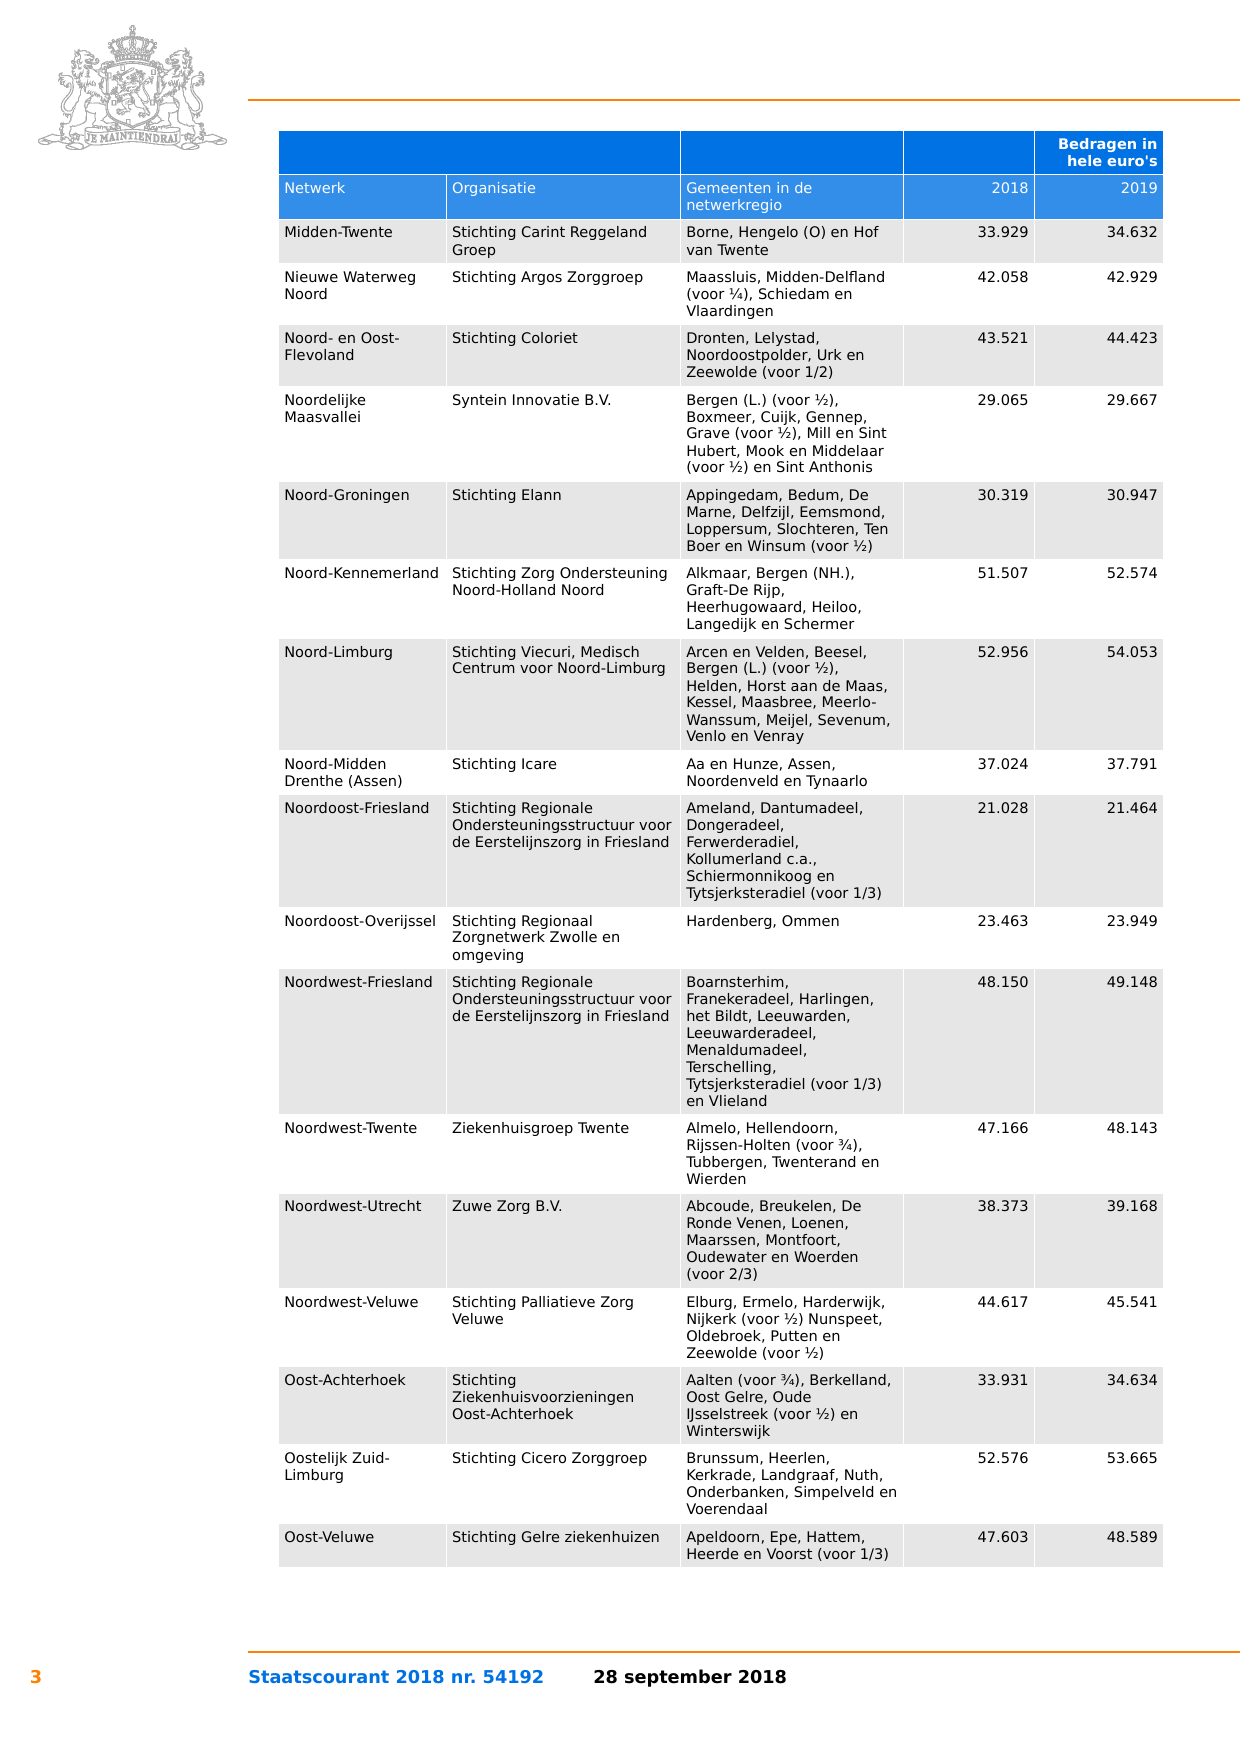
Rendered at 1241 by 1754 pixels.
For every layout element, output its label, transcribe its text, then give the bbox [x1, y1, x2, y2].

table_cell 48.150 [904, 969, 1034, 1114]
table_cell Bergen (L.) (voor ½), Boxmeer, Cuijk, Gennep, Grave (voor ½), Mill en Sint Hubert, Mook en Middelaar (voor ½) en Sint Anthonis [681, 387, 903, 481]
table_cell Appingedam, Bedum, De Marne, Delfzijl, Eemsmond, Loppersum, Slochteren, Ten Boer en Winsum (voor ½) [681, 482, 903, 559]
table_cell 37.791 [1035, 751, 1163, 794]
table_cell Oost-Veluwe [279, 1524, 446, 1567]
table_cell 53.665 [1035, 1446, 1163, 1523]
table_cell Apeldoorn, Epe, Hattem, Heerde en Voorst (voor 1/3) [681, 1524, 903, 1567]
table_header [904, 131, 1034, 174]
table_cell Stichting Regionale Ondersteuningsstructuur voor de Eerstelijnszorg in Friesland [447, 795, 680, 907]
table_cell Noordwest-Friesland [279, 969, 446, 1114]
table_cell Stichting Elann [447, 482, 680, 559]
table_cell Brunssum, Heerlen, Kerkrade, Landgraaf, Nuth, Onderbanken, Simpelveld en Voerendaal [681, 1446, 903, 1523]
table_cell Noordoost-Overijssel [279, 908, 446, 968]
table_cell Stichting Coloriet [447, 325, 680, 386]
table_cell Zuwe Zorg B.V. [447, 1194, 680, 1288]
table_cell 21.028 [904, 795, 1034, 907]
table_cell Noord-Limburg [279, 639, 446, 750]
table_cell Noordelijke Maasvallei [279, 387, 446, 481]
table_cell Abcoude, Breukelen, De Ronde Venen, Loenen, Maarssen, Montfoort, Oudewater en Woerden (voor 2/3) [681, 1194, 903, 1288]
table_cell Borne, Hengelo (O) en Hof van Twente [681, 220, 903, 263]
table_cell 51.507 [904, 560, 1034, 638]
table_cell 49.148 [1035, 969, 1163, 1114]
table_cell 48.589 [1035, 1524, 1163, 1567]
table_cell 44.617 [904, 1289, 1034, 1366]
table_cell Noord-Groningen [279, 482, 446, 559]
table_cell Midden-Twente [279, 220, 446, 263]
table_cell 33.931 [904, 1367, 1034, 1444]
table_cell Stichting Icare [447, 751, 680, 794]
table_cell 34.634 [1035, 1367, 1163, 1444]
table_cell Gemeenten in de netwerkregio [681, 175, 903, 219]
table_cell 21.464 [1035, 795, 1163, 907]
table_cell 43.521 [904, 325, 1034, 386]
table_cell Noord-Kennemerland [279, 560, 446, 638]
table_cell Arcen en Velden, Beesel, Bergen (L.) (voor ½), Helden, Horst aan de Maas, Kessel, Maasbree, Meerlo-Wanssum, Meijel, Sevenum, Venlo en Venray [681, 639, 903, 750]
table_cell Noord- en Oost-Flevoland [279, 325, 446, 386]
table_cell Oostelijk Zuid-Limburg [279, 1446, 446, 1523]
table_header Bedragen in hele euro's [1035, 131, 1163, 174]
table_cell Stichting Palliatieve Zorg Veluwe [447, 1289, 680, 1366]
table_cell Aalten (voor ¾), Berkelland, Oost Gelre, Oude IJsselstreek (voor ½) en Winterswijk [681, 1367, 903, 1444]
table_cell 47.166 [904, 1115, 1034, 1193]
picture [38, 25, 227, 150]
table_cell Maassluis, Midden-Delfland (voor ¼), Schiedam en Vlaardingen [681, 264, 903, 324]
table_cell 23.463 [904, 908, 1034, 968]
table_cell Stichting Gelre ziekenhuizen [447, 1524, 680, 1567]
table_cell 30.319 [904, 482, 1034, 559]
table_cell 37.024 [904, 751, 1034, 794]
table_cell Stichting Zorg Ondersteuning Noord-Holland Noord [447, 560, 680, 638]
table_cell Hardenberg, Ommen [681, 908, 903, 968]
table_cell Oost-Achterhoek [279, 1367, 446, 1444]
table_cell Ameland, Dantumadeel, Dongeradeel, Ferwerderadiel, Kollumerland c.a., Schiermonnikoog en Tytsjerksteradiel (voor 1/3) [681, 795, 903, 907]
table_cell 38.373 [904, 1194, 1034, 1288]
table_cell Noordoost-Friesland [279, 795, 446, 907]
table_cell 23.949 [1035, 908, 1163, 968]
table_cell 33.929 [904, 220, 1034, 263]
table_cell 42.929 [1035, 264, 1163, 324]
table_cell Aa en Hunze, Assen, Noordenveld en Tynaarlo [681, 751, 903, 794]
table_cell 34.632 [1035, 220, 1163, 263]
table_cell 52.576 [904, 1446, 1034, 1523]
table_cell Almelo, Hellendoorn, Rijssen-Holten (voor ¾), Tubbergen, Twenterand en Wierden [681, 1115, 903, 1193]
table_cell Noordwest-Utrecht [279, 1194, 446, 1288]
table_cell 30.947 [1035, 482, 1163, 559]
table_header [279, 131, 680, 174]
table_cell 47.603 [904, 1524, 1034, 1567]
table_cell Noordwest-Veluwe [279, 1289, 446, 1366]
table_cell 29.667 [1035, 387, 1163, 481]
table_cell 44.423 [1035, 325, 1163, 386]
table_cell Boarnsterhim, Franekeradeel, Harlingen, het Bildt, Leeuwarden, Leeuwarderadeel, Menaldumadeel, Terschelling, Tytsjerksteradiel (voor 1/3) en Vlieland [681, 969, 903, 1114]
table_cell 42.058 [904, 264, 1034, 324]
table_cell Noord-Midden Drenthe (Assen) [279, 751, 446, 794]
table_cell Syntein Innovatie B.V. [447, 387, 680, 481]
table_cell 45.541 [1035, 1289, 1163, 1366]
table_cell 2019 [1035, 175, 1163, 219]
table_cell Organisatie [447, 175, 680, 219]
table_cell 29.065 [904, 387, 1034, 481]
table_header [681, 131, 903, 174]
table_cell 52.956 [904, 639, 1034, 750]
table_cell Stichting Regionaal Zorgnetwerk Zwolle en omgeving [447, 908, 680, 968]
table_cell 39.168 [1035, 1194, 1163, 1288]
table_cell Elburg, Ermelo, Harderwijk, Nijkerk (voor ½) Nunspeet, Oldebroek, Putten en Zeewolde (voor ½) [681, 1289, 903, 1366]
table_cell Stichting Ziekenhuisvoorzieningen Oost-Achterhoek [447, 1367, 680, 1444]
table_cell Stichting Cicero Zorggroep [447, 1446, 680, 1523]
table_cell Stichting Carint Reggeland Groep [447, 220, 680, 263]
table_cell Netwerk [279, 175, 446, 219]
table_cell 54.053 [1035, 639, 1163, 750]
table_cell Stichting Regionale Ondersteuningsstructuur voor de Eerstelijnszorg in Friesland [447, 969, 680, 1114]
table_cell 2018 [904, 175, 1034, 219]
table_cell Dronten, Lelystad, Noordoostpolder, Urk en Zeewolde (voor 1/2) [681, 325, 903, 386]
table_cell Ziekenhuisgroep Twente [447, 1115, 680, 1193]
table_cell 52.574 [1035, 560, 1163, 638]
table_cell 48.143 [1035, 1115, 1163, 1193]
table_cell Stichting Viecuri, Medisch Centrum voor Noord-Limburg [447, 639, 680, 750]
table_cell Stichting Argos Zorggroep [447, 264, 680, 324]
table_cell Alkmaar, Bergen (NH.), Graft-De Rijp, Heerhugowaard, Heiloo, Langedijk en Schermer [681, 560, 903, 638]
table_cell Noordwest-Twente [279, 1115, 446, 1193]
table_cell Nieuwe Waterweg Noord [279, 264, 446, 324]
